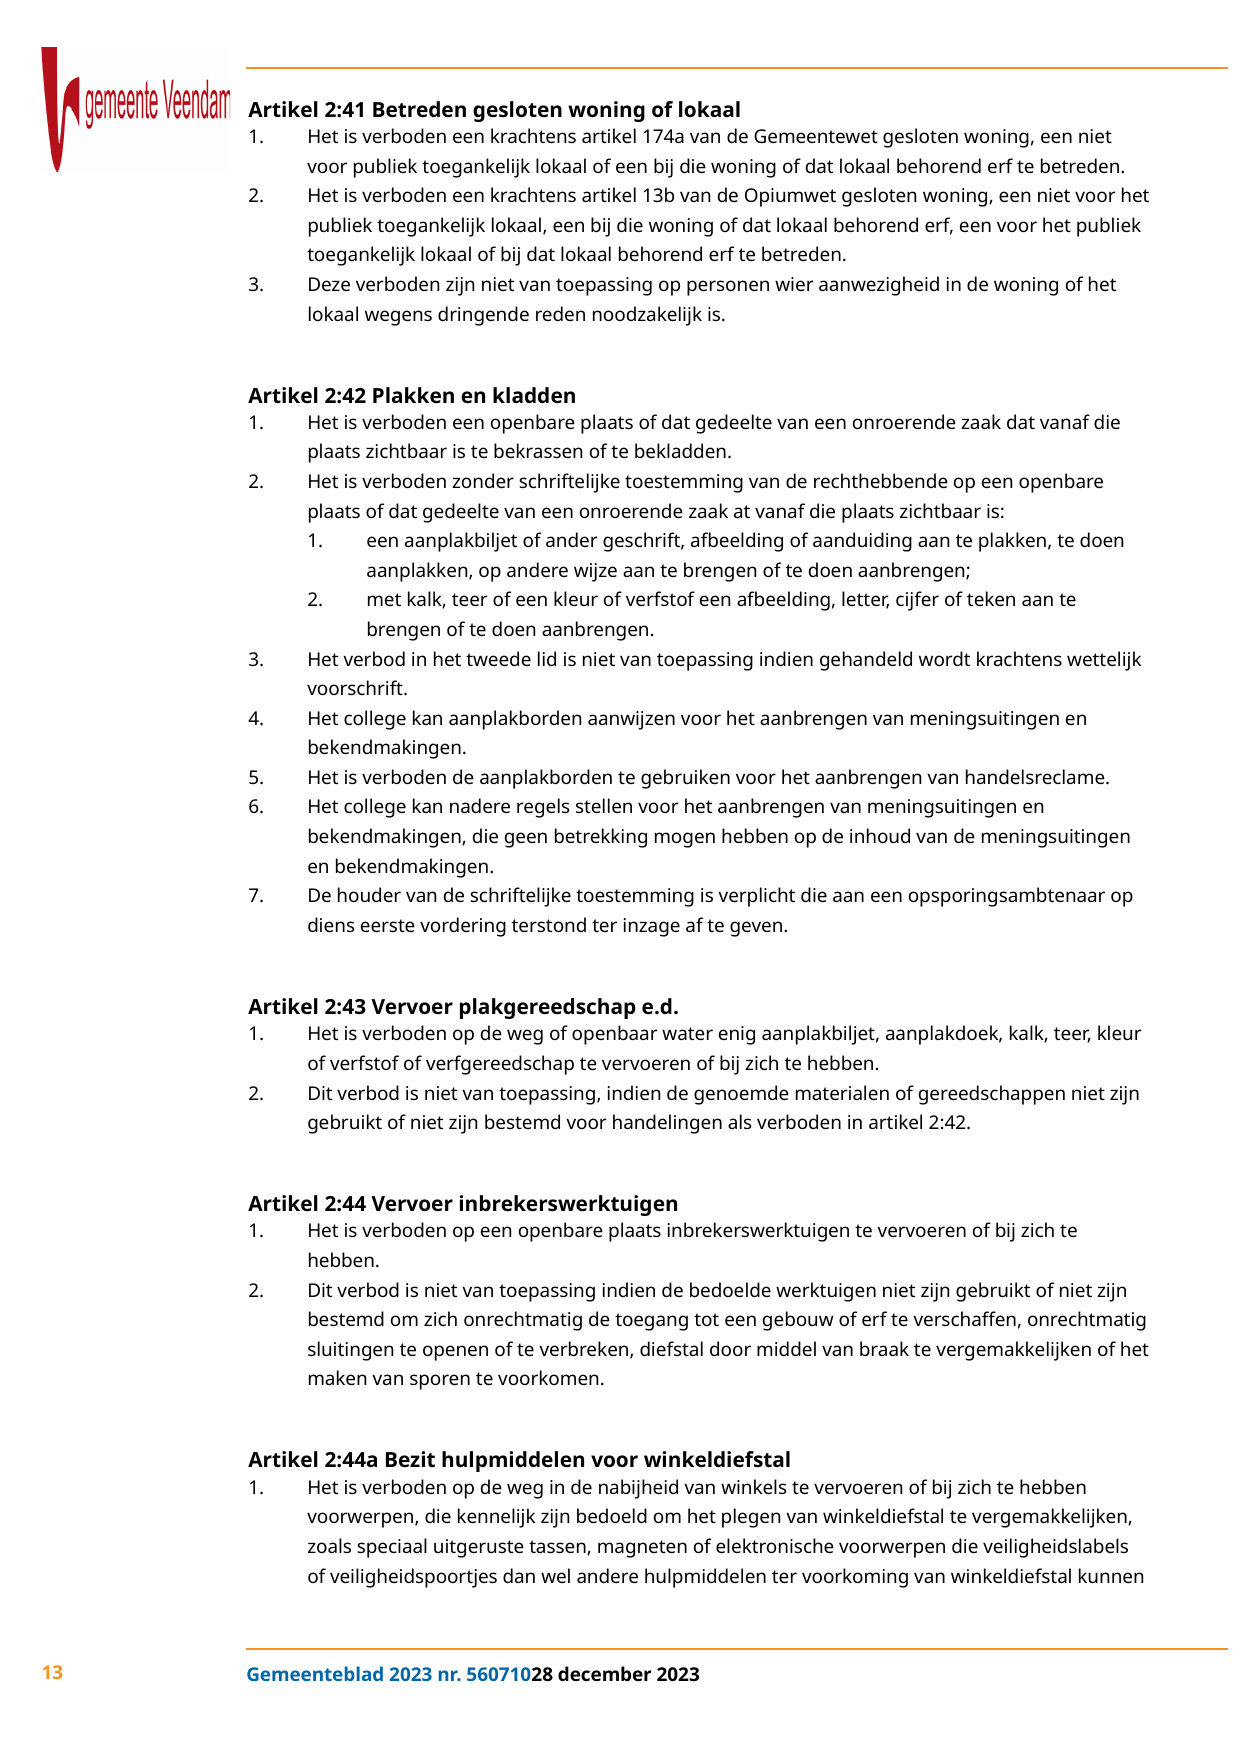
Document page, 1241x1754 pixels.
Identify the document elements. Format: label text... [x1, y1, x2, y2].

list Het verbod in het tweede lid is niet van toepassing indien gehandeld wordt krachtens wettelijk voorschrift. [248, 646, 1152, 701]
list Het college kan aanplakborden aanwijzen voor het aanbrengen van meningsuitingen en bekendmakingen. [248, 705, 1152, 760]
list Het is verboden op de weg in de nabijheid van winkels te vervoeren of bij zich te hebben voorwerpen, die kennelijk zijn bedoeld om het plegen van winkeldiefstal te vergemakkelijken, zoals speciaal uitgeruste tassen, magneten of elektronische voorwerpen die veiligheidslabels of veiligheidspoortjes dan wel andere hulpmiddelen ter voorkoming van winkeldiefstal kunnen [248, 1474, 1152, 1588]
list Dit verbod is niet van toepassing, indien de genoemde materialen of gereedschappen niet zijn gebruikt of niet zijn bestemd voor handelingen als verboden in artikel 2:42. [248, 1080, 1152, 1135]
list Het is verboden op een openbare plaats inbrekerswerktuigen te vervoeren of bij zich te hebben. [248, 1218, 1152, 1273]
text Artikel 2:41 Betreden gesloten woning of lokaal [248, 95, 1152, 123]
text Artikel 2:43 Vervoer plakgereedschap e.d. [248, 992, 1152, 1021]
list Deze verboden zijn niet van toepassing op personen wier aanwezigheid in de woning of het lokaal wegens dringende reden noodzakelijk is. [248, 271, 1152, 326]
list Het is verboden een krachtens artikel 13b van de Opiumwet gesloten woning, een niet voor het publiek toegankelijk lokaal, een bij die woning of dat lokaal behorend erf, een voor het publiek toegankelijk lokaal of bij dat lokaal behorend erf te betreden. [248, 182, 1152, 267]
picture [41, 47, 231, 172]
list Dit verbod is niet van toepassing indien de bedoelde werktuigen niet zijn gebruikt of niet zijn bestemd om zich onrechtmatig de toegang tot een gebouw of erf te verschaffen, onrechtmatig sluitingen te openen of te verbreken, diefstal door middel van braak te vergemakkelijken of het maken van sporen te voorkomen. [248, 1277, 1152, 1391]
list Het is verboden een openbare plaats of dat gedeelte van een onroerende zaak dat vanaf die plaats zichtbaar is te bekrassen of te bekladden. [248, 409, 1152, 464]
list Het college kan nadere regels stellen voor het aanbrengen van meningsuitingen en bekendmakingen, die geen betrekking mogen hebben op de inhoud van de meningsuitingen en bekendmakingen. [248, 794, 1152, 879]
text Artikel 2:44 Vervoer inbrekerswerktuigen [248, 1189, 1152, 1218]
list met kalk, teer of een kleur of verfstof een afbeelding, letter, cijfer of teken aan te brengen of te doen aanbrengen. [307, 587, 1152, 642]
text Artikel 2:44a Bezit hulpmiddelen voor winkeldiefstal [248, 1446, 1152, 1474]
list Het is verboden de aanplakborden te gebruiken voor het aanbrengen van handelsreclame. [248, 764, 1152, 790]
list De houder van de schriftelijke toestemming is verplicht die aan een opsporingsambtenaar op diens eerste vordering terstond ter inzage af te geven. [248, 882, 1152, 938]
list Het is verboden op de weg of openbaar water enig aanplakbiljet, aanplakdoek, kalk, teer, kleur of verfstof of verfgereedschap te vervoeren of bij zich te hebben. [248, 1021, 1152, 1076]
list Het is verboden een krachtens artikel 174a van de Gemeentewet gesloten woning, een niet voor publiek toegankelijk lokaal of een bij die woning of dat lokaal behorend erf te betreden. [248, 123, 1152, 178]
list Het is verboden zonder schriftelijke toestemming van de rechthebbende op een openbare plaats of dat gedeelte van een onroerende zaak at vanaf die plaats zichtbaar is: [248, 468, 1152, 524]
text Artikel 2:42 Plakken en kladden [248, 381, 1152, 409]
list een aanplakbiljet of ander geschrift, afbeelding of aanduiding aan te plakken, te doen aanplakken, op andere wijze aan te brengen of te doen aanbrengen; [307, 527, 1152, 583]
